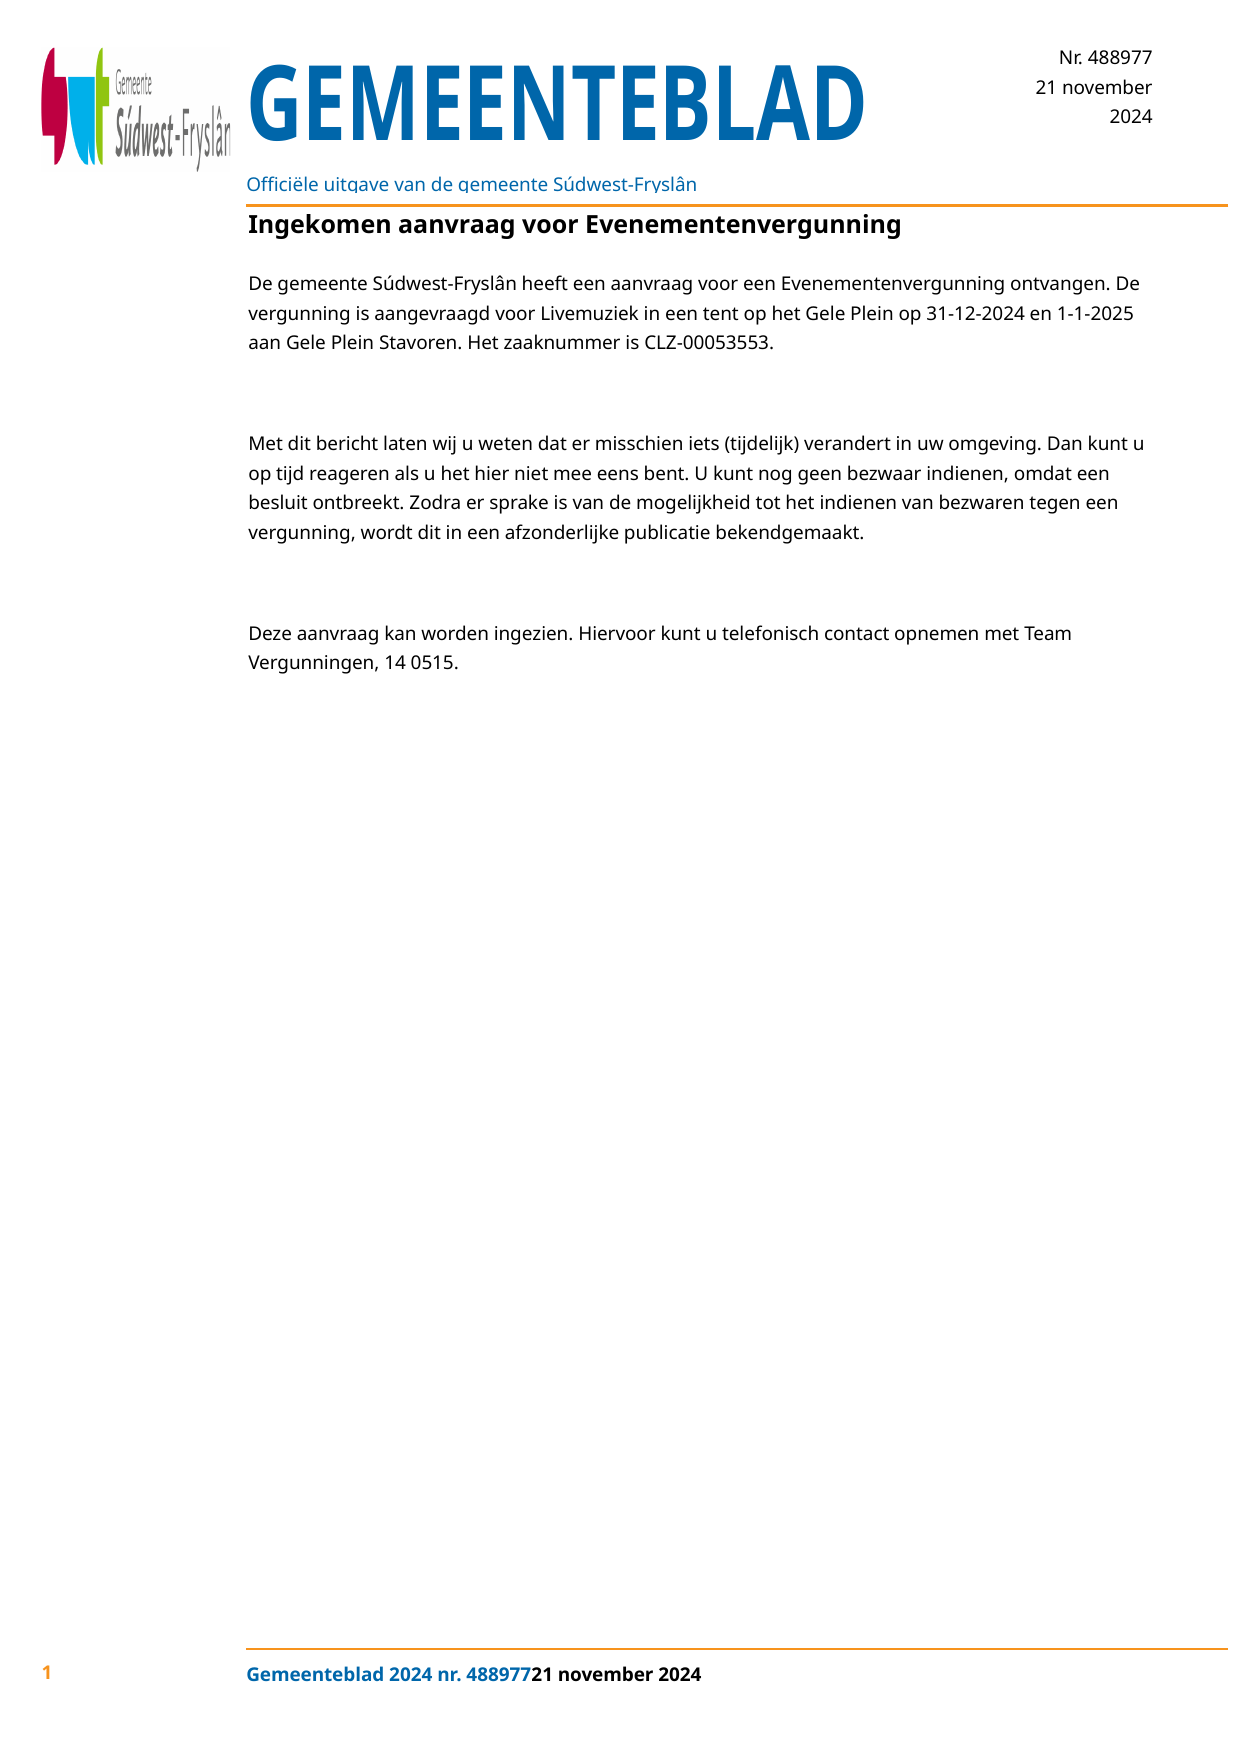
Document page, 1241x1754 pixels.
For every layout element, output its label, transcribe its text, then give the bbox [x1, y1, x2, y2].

text Met dit bericht laten wij u weten dat er misschien iets (tijdelijk) verandert in uw omgeving. Dan kunt u op tijd reageren als u het hier niet mee eens bent. U kunt nog geen bezwaar indienen, omdat een besluit ontbreekt. Zodra er sprake is van de mogelijkheid tot het indienen van bezwaren tegen een vergunning, wordt dit in een afzonderlijke publicatie bekendgemaakt. [248, 430, 1152, 545]
text Ingekomen aanvraag voor Evenementenvergunning [248, 207, 1152, 241]
picture [41, 47, 231, 172]
text Deze aanvraag kan worden ingezien. Hiervoor kunt u telefonisch contact opnemen met Team Vergunningen, 14 0515. [248, 620, 1152, 675]
text De gemeente Súdwest-Fryslân heeft een aanvraag voor een Evenementenvergunning ontvangen. De vergunning is aangevraagd voor Livemuziek in een tent op het Gele Plein op 31-12-2024 en 1-1-2025 aan Gele Plein Stavoren. Het zaaknummer is CLZ-00053553. [248, 270, 1152, 355]
